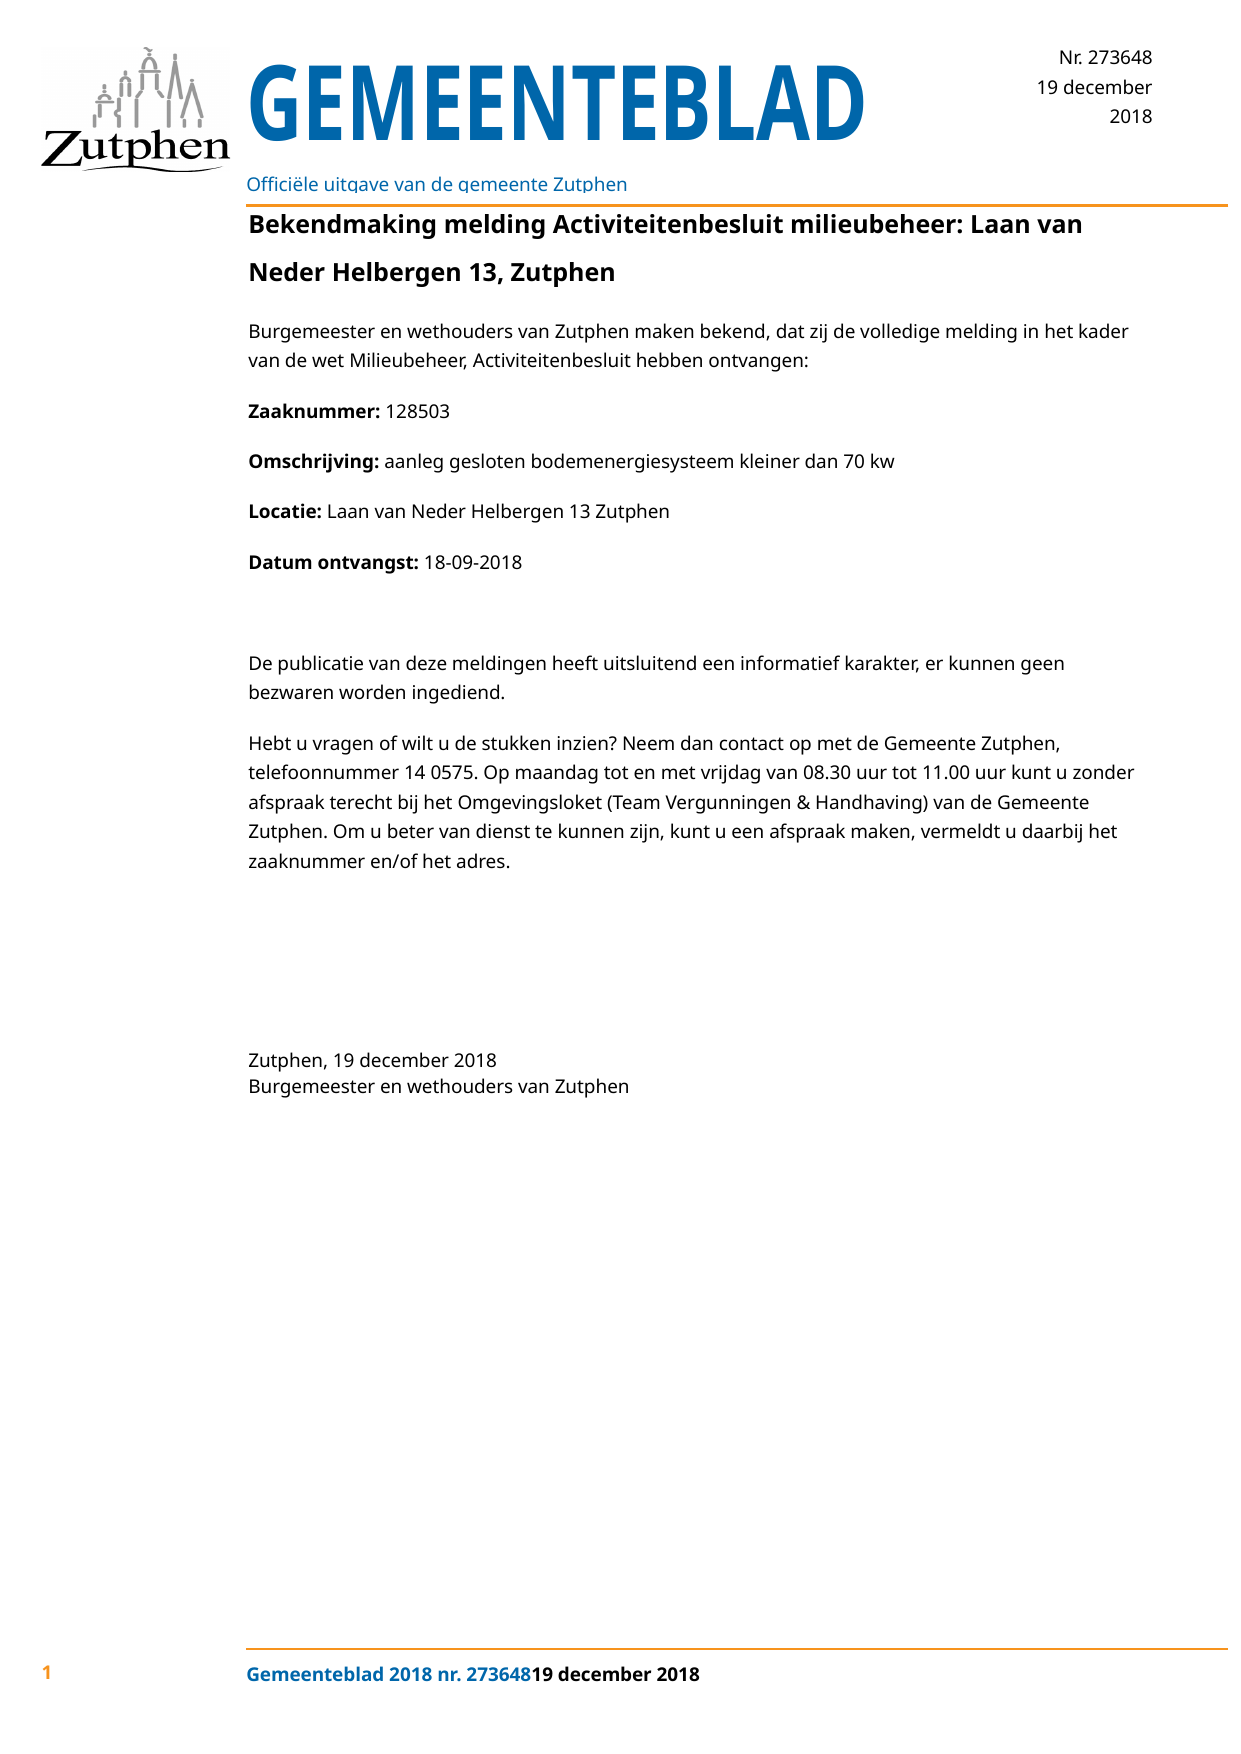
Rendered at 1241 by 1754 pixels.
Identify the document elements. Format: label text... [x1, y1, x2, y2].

text Locatie: Laan van Neder Helbergen 13 Zutphen [248, 499, 1152, 524]
text Datum ontvangst: 18-09-2018 [248, 549, 1152, 575]
text Omschrijving: aanleg gesloten bodemenergiesysteem kleiner dan 70 kw [248, 448, 1152, 474]
text Zaaknummer: 128503 [248, 398, 1152, 424]
text Bekendmaking melding Activiteitenbesluit milieubeheer: Laan van Neder Helbergen 13, Zutphen [248, 207, 1152, 288]
text Zutphen, 19 december 2018 [248, 1047, 1152, 1073]
text De publicatie van deze meldingen heeft uitsluitend een informatief karakter, er kunnen geen bezwaren worden ingediend. [248, 650, 1152, 705]
text Burgemeester en wethouders van Zutphen maken bekend, dat zij de volledige melding in het kader van de wet Milieubeheer, Activiteitenbesluit hebben ontvangen: [248, 318, 1152, 373]
text Burgemeester en wethouders van Zutphen [248, 1073, 1152, 1099]
picture [41, 47, 231, 172]
text Hebt u vragen of wilt u de stukken inzien? Neem dan contact op met de Gemeente Zutphen, telefoonnummer 14 0575. Op maandag tot en met vrijdag van 08.30 uur tot 11.00 uur kunt u zonder afspraak terecht bij het Omgevingsloket (Team Vergunningen & Handhaving) van de Gemeente Zutphen. Om u beter van dienst te kunnen zijn, kunt u een afspraak maken, vermeldt u daarbij het zaaknummer en/of het adres. [248, 730, 1152, 874]
